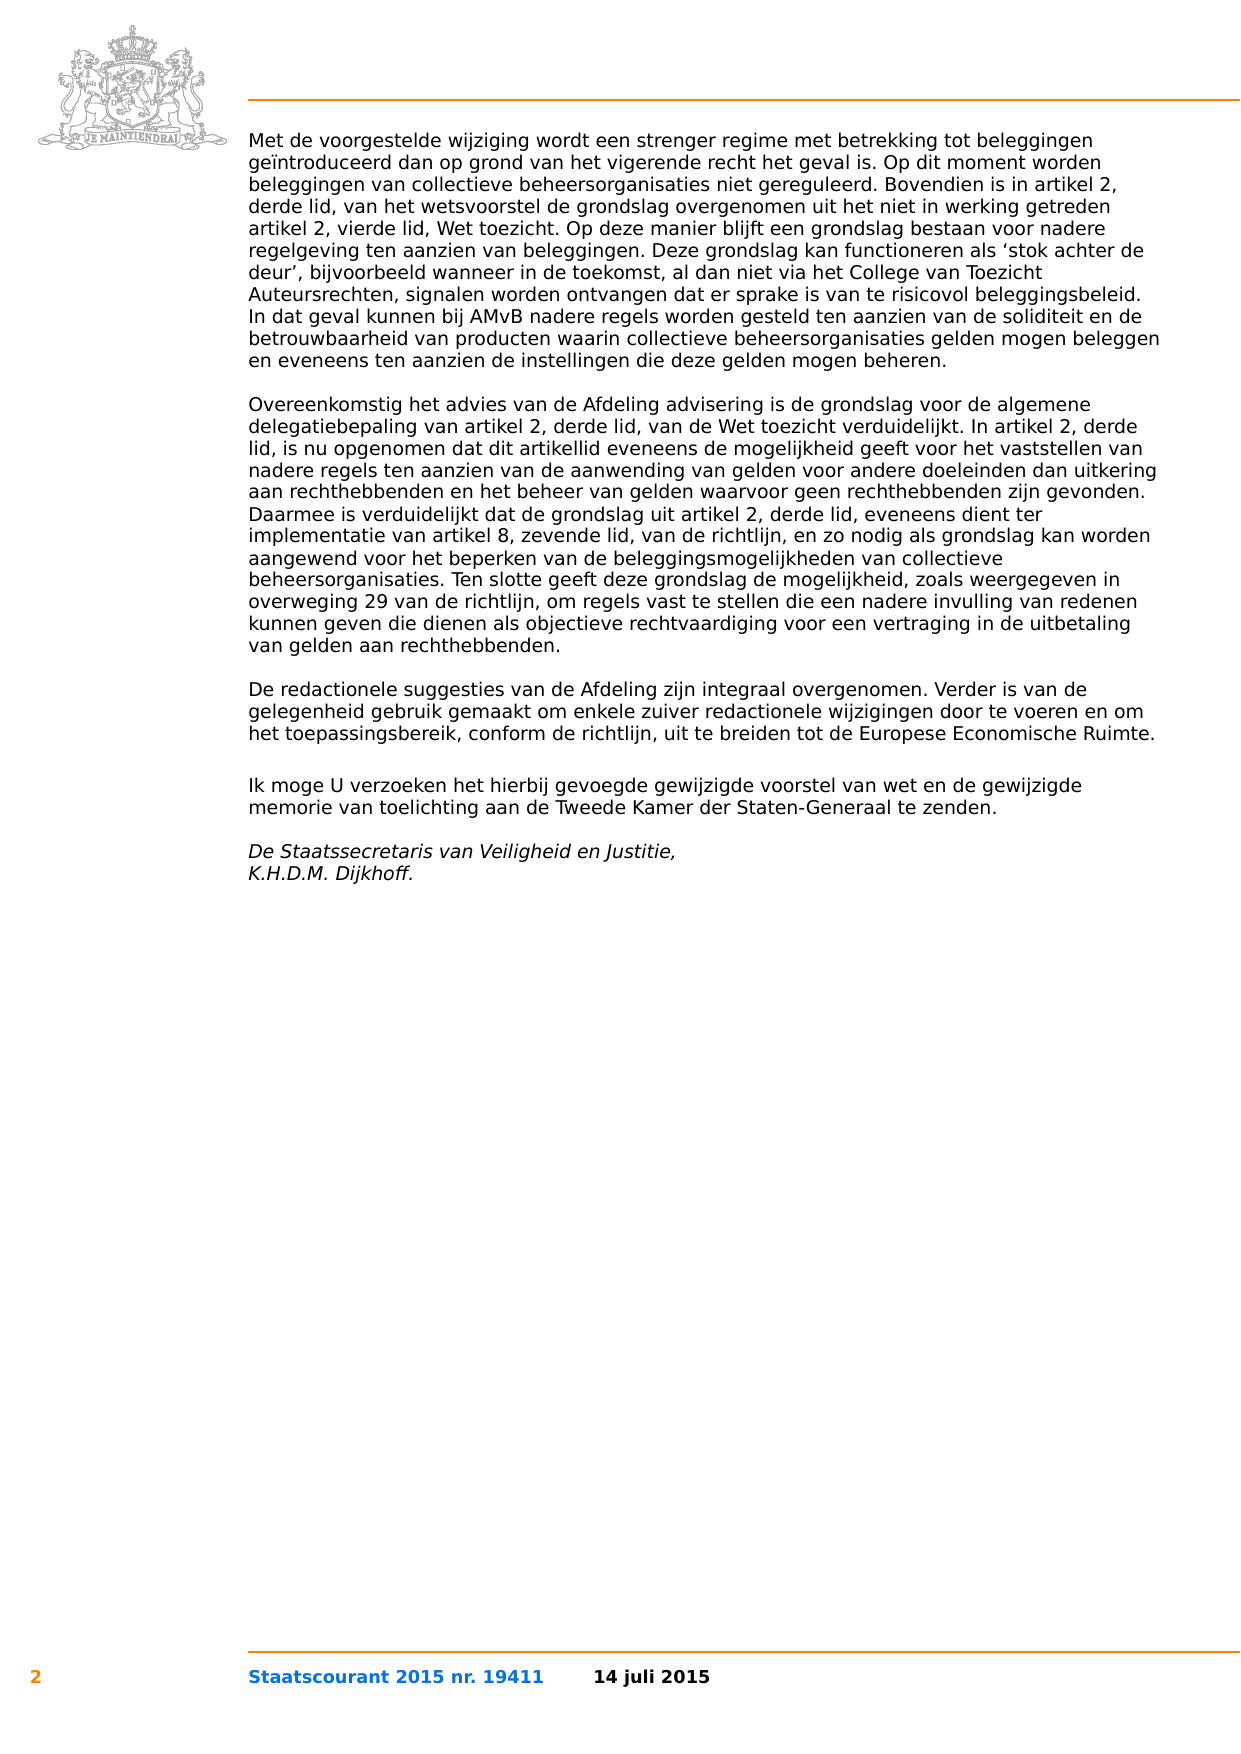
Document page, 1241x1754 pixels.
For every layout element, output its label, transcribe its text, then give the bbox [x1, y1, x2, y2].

text De redactionele suggesties van de Afdeling zijn integraal overgenomen. Verder is van de gelegenheid gebruik gemaakt om enkele zuiver redactionele wijzigingen door te voeren en om het toepassingsbereik, conform de richtlijn, uit te breiden tot de Europese Economische Ruimte. [248, 679, 1163, 745]
text Overeenkomstig het advies van de Afdeling advisering is de grondslag voor de algemene delegatiebepaling van artikel 2, derde lid, van de Wet toezicht verduidelijkt. In artikel 2, derde lid, is nu opgenomen dat dit artikellid eveneens de mogelijkheid geeft voor het vaststellen van nadere regels ten aanzien van de aanwending van gelden voor andere doeleinden dan uitkering aan rechthebbenden en het beheer van gelden waarvoor geen rechthebbenden zijn gevonden. Daarmee is verduidelijkt dat de grondslag uit artikel 2, derde lid, eveneens dient ter implementatie van artikel 8, zevende lid, van de richtlijn, en zo nodig als grondslag kan worden aangewend voor het beperken van de beleggingsmogelijkheden van collectieve beheersorganisaties. Ten slotte geeft deze grondslag de mogelijkheid, zoals weergegeven in overweging 29 van de richtlijn, om regels vast te stellen die een nadere invulling van redenen kunnen geven die dienen als objectieve rechtvaardiging voor een vertraging in de uitbetaling van gelden aan rechthebbenden. [248, 393, 1163, 657]
picture [38, 25, 227, 150]
text De Staatssecretaris van Veiligheid en Justitie, K.H.D.M. Dijkhoff. [248, 841, 1163, 885]
text Ik moge U verzoeken het hierbij gevoegde gewijzigde voorstel van wet en de gewijzigde memorie van toelichting aan de Tweede Kamer der Staten-Generaal te zenden. [248, 775, 1163, 819]
text Met de voorgestelde wijziging wordt een strenger regime met betrekking tot beleggingen geïntroduceerd dan op grond van het vigerende recht het geval is. Op dit moment worden beleggingen van collectieve beheersorganisaties niet gereguleerd. Bovendien is in artikel 2, derde lid, van het wetsvoorstel de grondslag overgenomen uit het niet in werking getreden artikel 2, vierde lid, Wet toezicht. Op deze manier blijft een grondslag bestaan voor nadere regelgeving ten aanzien van beleggingen. Deze grondslag kan functioneren als ‘stok achter de deur’, bijvoorbeeld wanneer in de toekomst, al dan niet via het College van Toezicht Auteursrechten, signalen worden ontvangen dat er sprake is van te risicovol beleggingsbeleid. In dat geval kunnen bij AMvB nadere regels worden gesteld ten aanzien van de soliditeit en de betrouwbaarheid van producten waarin collectieve beheersorganisaties gelden mogen beleggen en eveneens ten aanzien de instellingen die deze gelden mogen beheren. [248, 130, 1163, 372]
